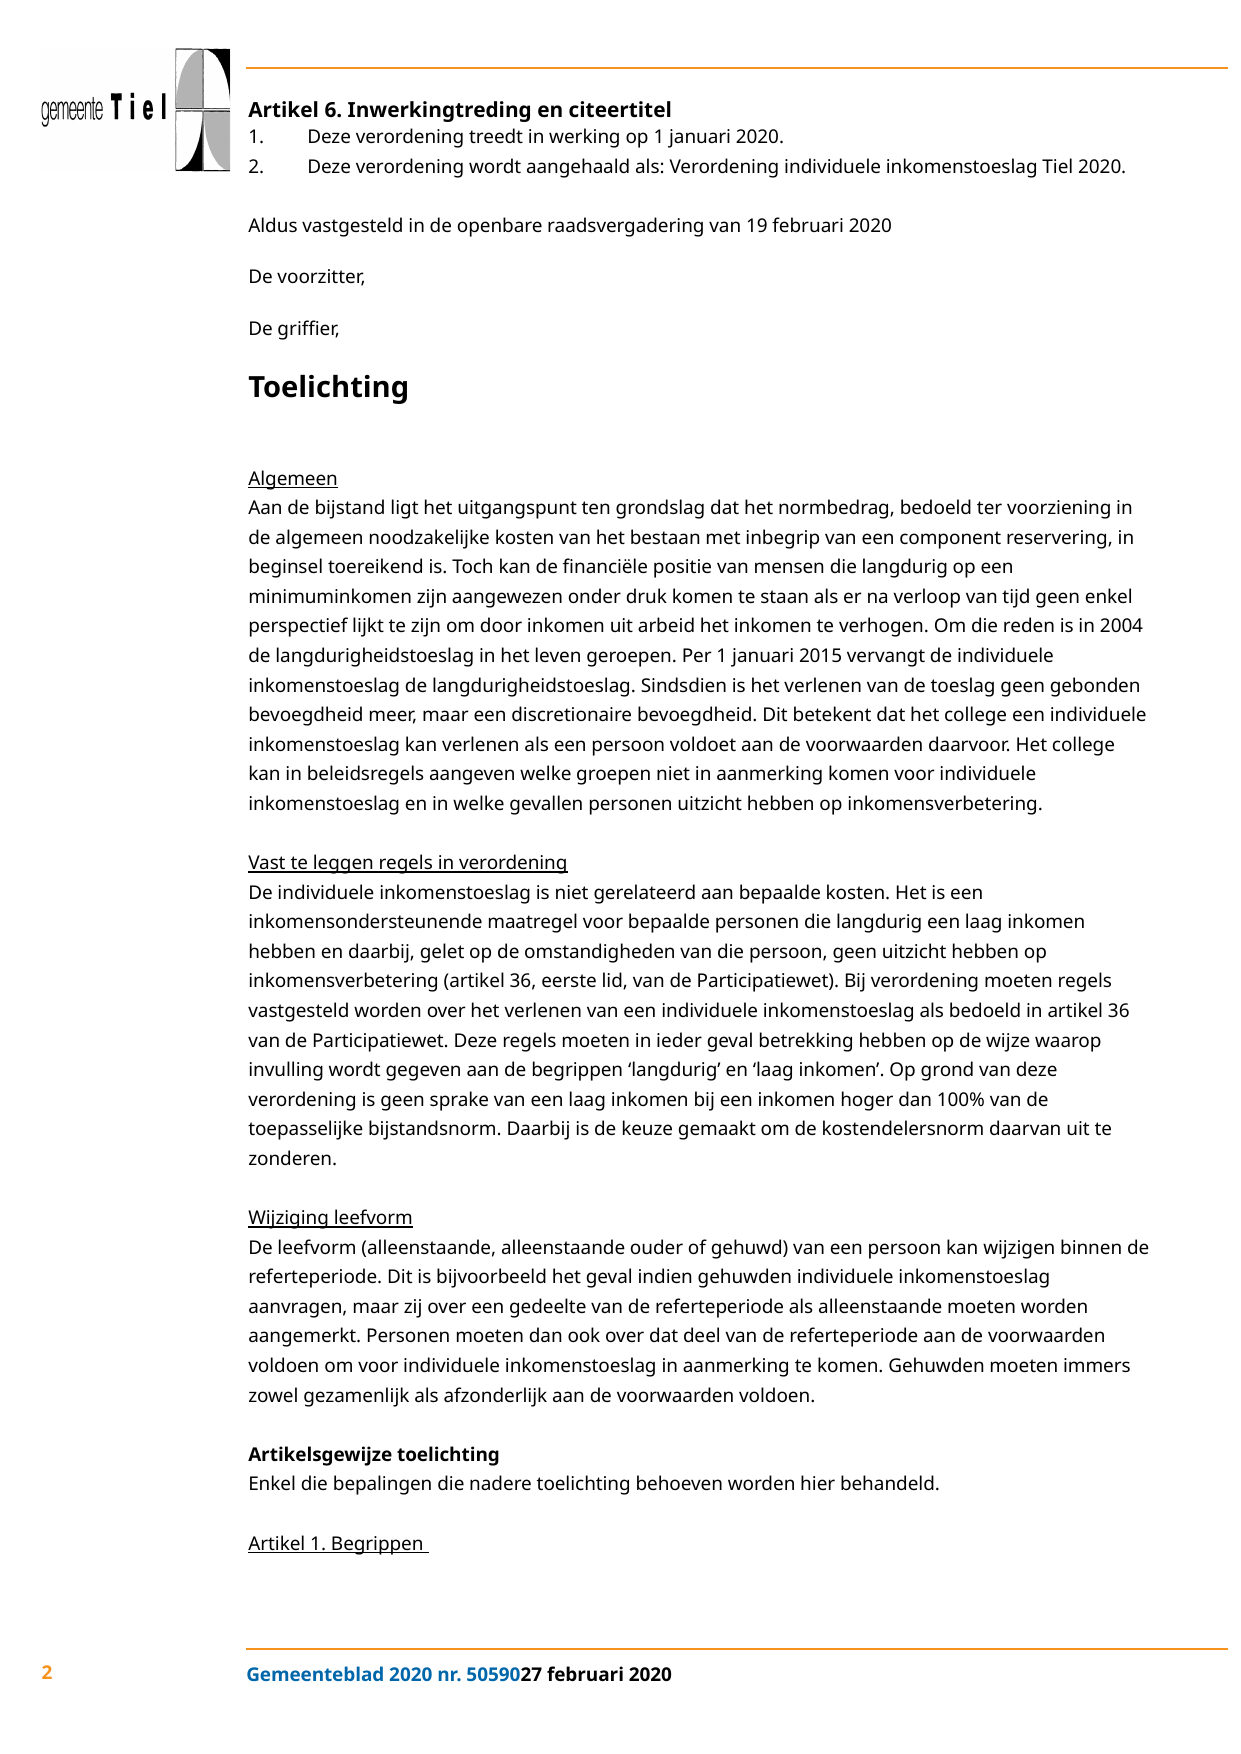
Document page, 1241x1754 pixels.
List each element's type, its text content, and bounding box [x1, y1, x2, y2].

text Artikel 6. Inwerkingtreding en citeertitel [248, 95, 1152, 123]
text Toelichting [248, 366, 1152, 406]
text Algemeen [248, 465, 1152, 491]
list Deze verordening treedt in werking op 1 januari 2020. [248, 123, 1152, 149]
text De individuele inkomenstoeslag is niet gerelateerd aan bepaalde kosten. Het is een inkomensondersteunende maatregel voor bepaalde personen die langdurig een laag inkomen hebben en daarbij, gelet op de omstandigheden van die persoon, geen uitzicht hebben op inkomensverbetering (artikel 36, eerste lid, van de Participatiewet). Bij verordening moeten regels vastgesteld worden over het verlenen van een individuele inkomenstoeslag als bedoeld in artikel 36 van de Participatiewet. Deze regels moeten in ieder geval betrekking hebben op de wijze waarop invulling wordt gegeven aan de begrippen ‘langdurig’ en ‘laag inkomen’. Op grond van deze verordening is geen sprake van een laag inkomen bij een inkomen hoger dan 100% van de toepasselijke bijstandsnorm. Daarbij is de keuze gemaakt om de kostendelersnorm daarvan uit te zonderen. [248, 879, 1152, 1171]
text De voorzitter, [248, 263, 1152, 289]
text Wijziging leefvorm [248, 1204, 1152, 1230]
text De leefvorm (alleenstaande, alleenstaande ouder of gehuwd) van een persoon kan wijzigen binnen de referteperiode. Dit is bijvoorbeeld het geval indien gehuwden individuele inkomenstoeslag aanvragen, maar zij over een gedeelte van de referteperiode als alleenstaande moeten worden aangemerkt. Personen moeten dan ook over dat deel van de referteperiode aan de voorwaarden voldoen om voor individuele inkomenstoeslag in aanmerking te komen. Gehuwden moeten immers zowel gezamenlijk als afzonderlijk aan de voorwaarden voldoen. [248, 1234, 1152, 1408]
picture [41, 47, 231, 172]
text Aan de bijstand ligt het uitgangspunt ten grondslag dat het normbedrag, bedoeld ter voorziening in de algemeen noodzakelijke kosten van het bestaan met inbegrip van een component reservering, in beginsel toereikend is. Toch kan de financiële positie van mensen die langdurig op een minimuminkomen zijn aangewezen onder druk komen te staan als er na verloop van tijd geen enkel perspectief lijkt te zijn om door inkomen uit arbeid het inkomen te verhogen. Om die reden is in 2004 de langdurigheidstoeslag in het leven geroepen. Per 1 januari 2015 vervangt de individuele inkomenstoeslag de langdurigheidstoeslag. Sindsdien is het verlenen van de toeslag geen gebonden bevoegdheid meer, maar een discretionaire bevoegdheid. Dit betekent dat het college een individuele inkomenstoeslag kan verlenen als een persoon voldoet aan de voorwaarden daarvoor. Het college kan in beleidsregels aangeven welke groepen niet in aanmerking komen voor individuele inkomenstoeslag en in welke gevallen personen uitzicht hebben op inkomensverbetering. [248, 494, 1152, 816]
list Deze verordening wordt aangehaald als: Verordening individuele inkomenstoeslag Tiel 2020. [248, 153, 1152, 178]
text Enkel die bepalingen die nadere toelichting behoeven worden hier behandeld. [248, 1471, 1152, 1496]
text De griffier, [248, 315, 1152, 341]
text Artikelsgewijze toelichting [248, 1441, 1152, 1467]
text Vast te leggen regels in verordening [248, 849, 1152, 875]
text Aldus vastgesteld in de openbare raadsvergadering van 19 februari 2020 [248, 212, 1152, 238]
text Artikel 1. Begrippen [248, 1530, 1152, 1556]
